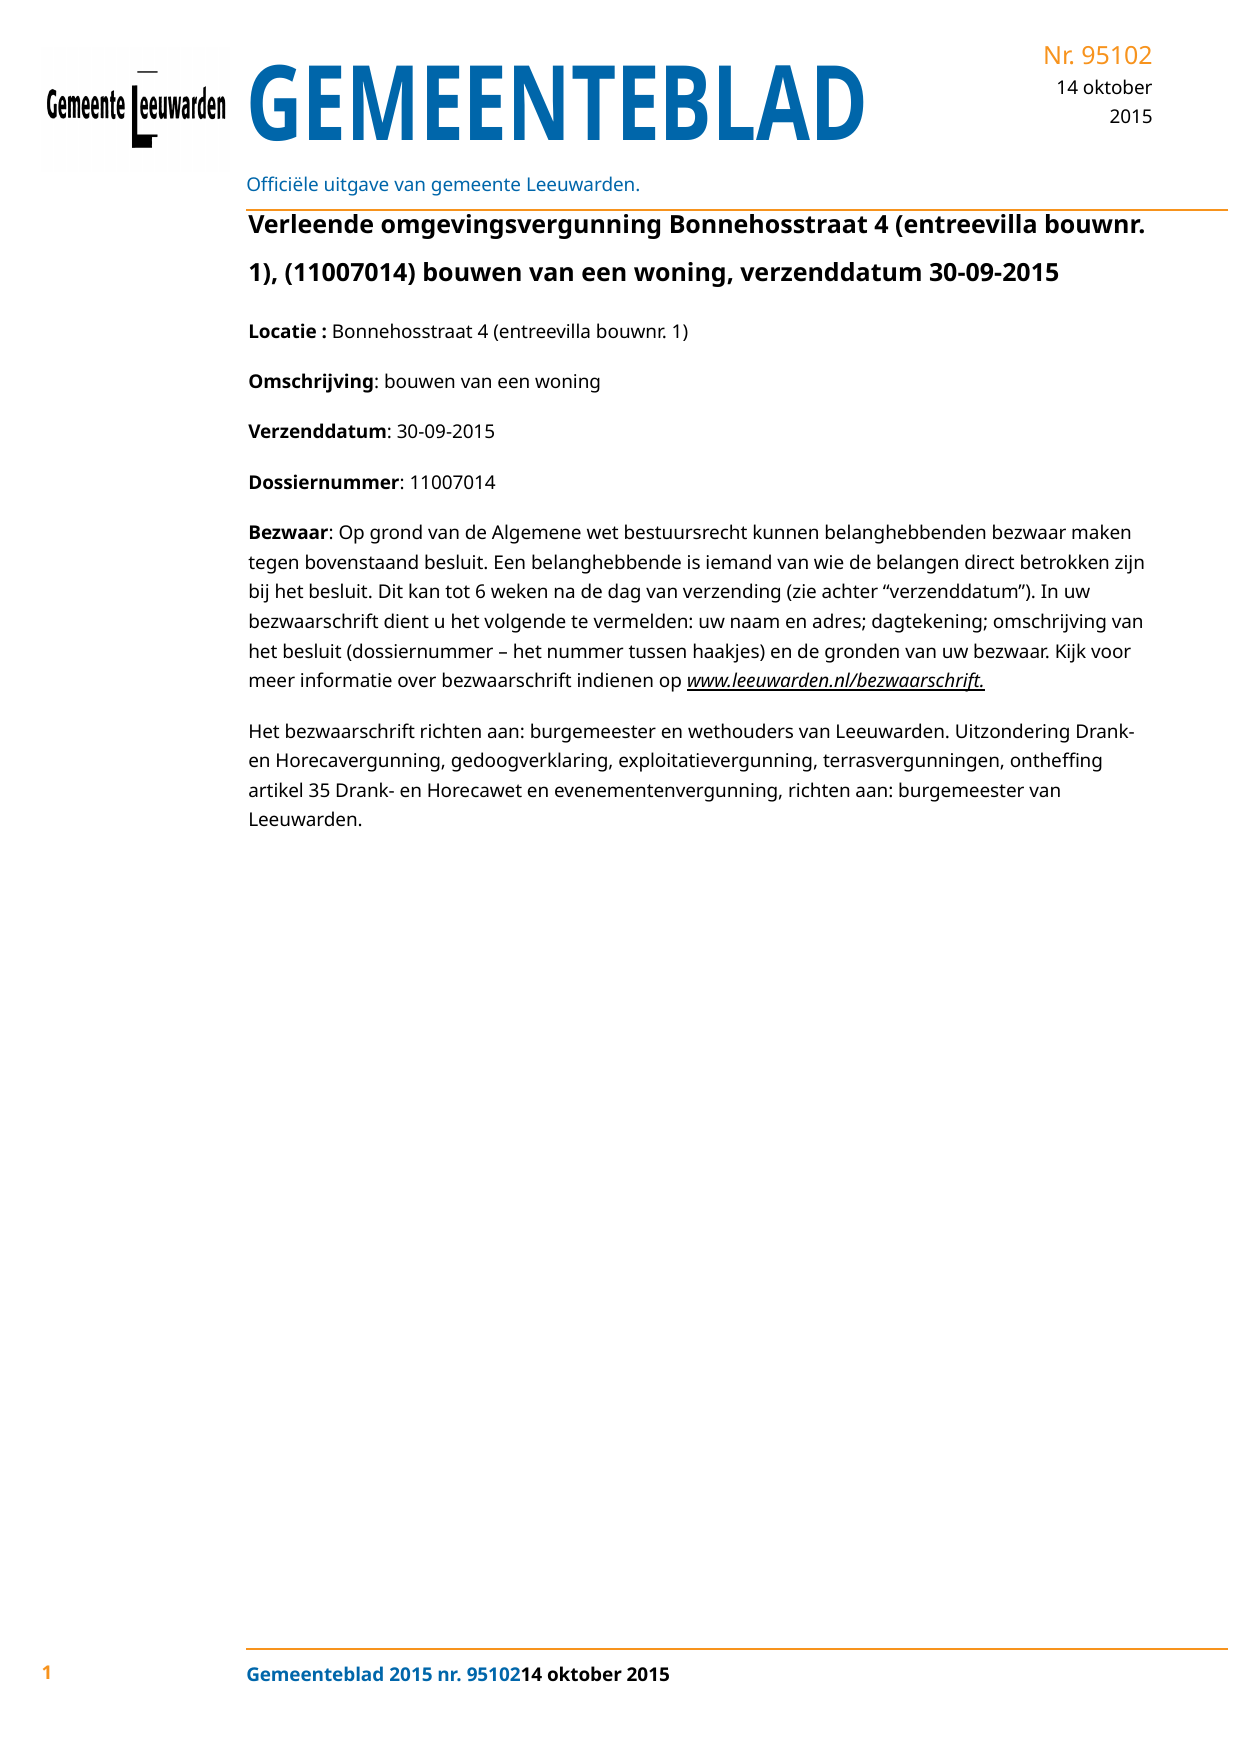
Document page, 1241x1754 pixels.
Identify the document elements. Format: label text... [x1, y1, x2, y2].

picture [41, 47, 231, 172]
text Dossiernummer: 11007014 [248, 469, 1152, 495]
text Omschrijving: bouwen van een woning [248, 368, 1152, 394]
text Locatie : Bonnehosstraat 4 (entreevilla bouwnr. 1) [248, 318, 1152, 344]
text Het bezwaarschrift richten aan: burgemeester en wethouders van Leeuwarden. Uitzondering Drank- en Horecavergunning, gedoogverklaring, exploitatievergunning, terrasvergunningen, ontheffing artikel 35 Drank- en Horecawet en evenementenvergunning, richten aan: burgemeester van Leeuwarden. [248, 718, 1152, 832]
text Verzenddatum: 30-09-2015 [248, 419, 1152, 444]
text Bezwaar: Op grond van de Algemene wet bestuursrecht kunnen belanghebbenden bezwaar maken tegen bovenstaand besluit. Een belanghebbende is iemand van wie de belangen direct betrokken zijn bij het besluit. Dit kan tot 6 weken na de dag van verzending (zie achter “verzenddatum”). In uw bezwaarschrift dient u het volgende te vermelden: uw naam en adres; dagtekening; omschrijving van het besluit (dossiernummer – het nummer tussen haakjes) en de gronden van uw bezwaar. Kijk voor meer informatie over bezwaarschrift indienen op www.leeuwarden.nl/bezwaarschrift. [248, 519, 1152, 693]
text Verleende omgevingsvergunning Bonnehosstraat 4 (entreevilla bouwnr. 1), (11007014) bouwen van een woning, verzenddatum 30-09-2015 [248, 211, 1152, 288]
